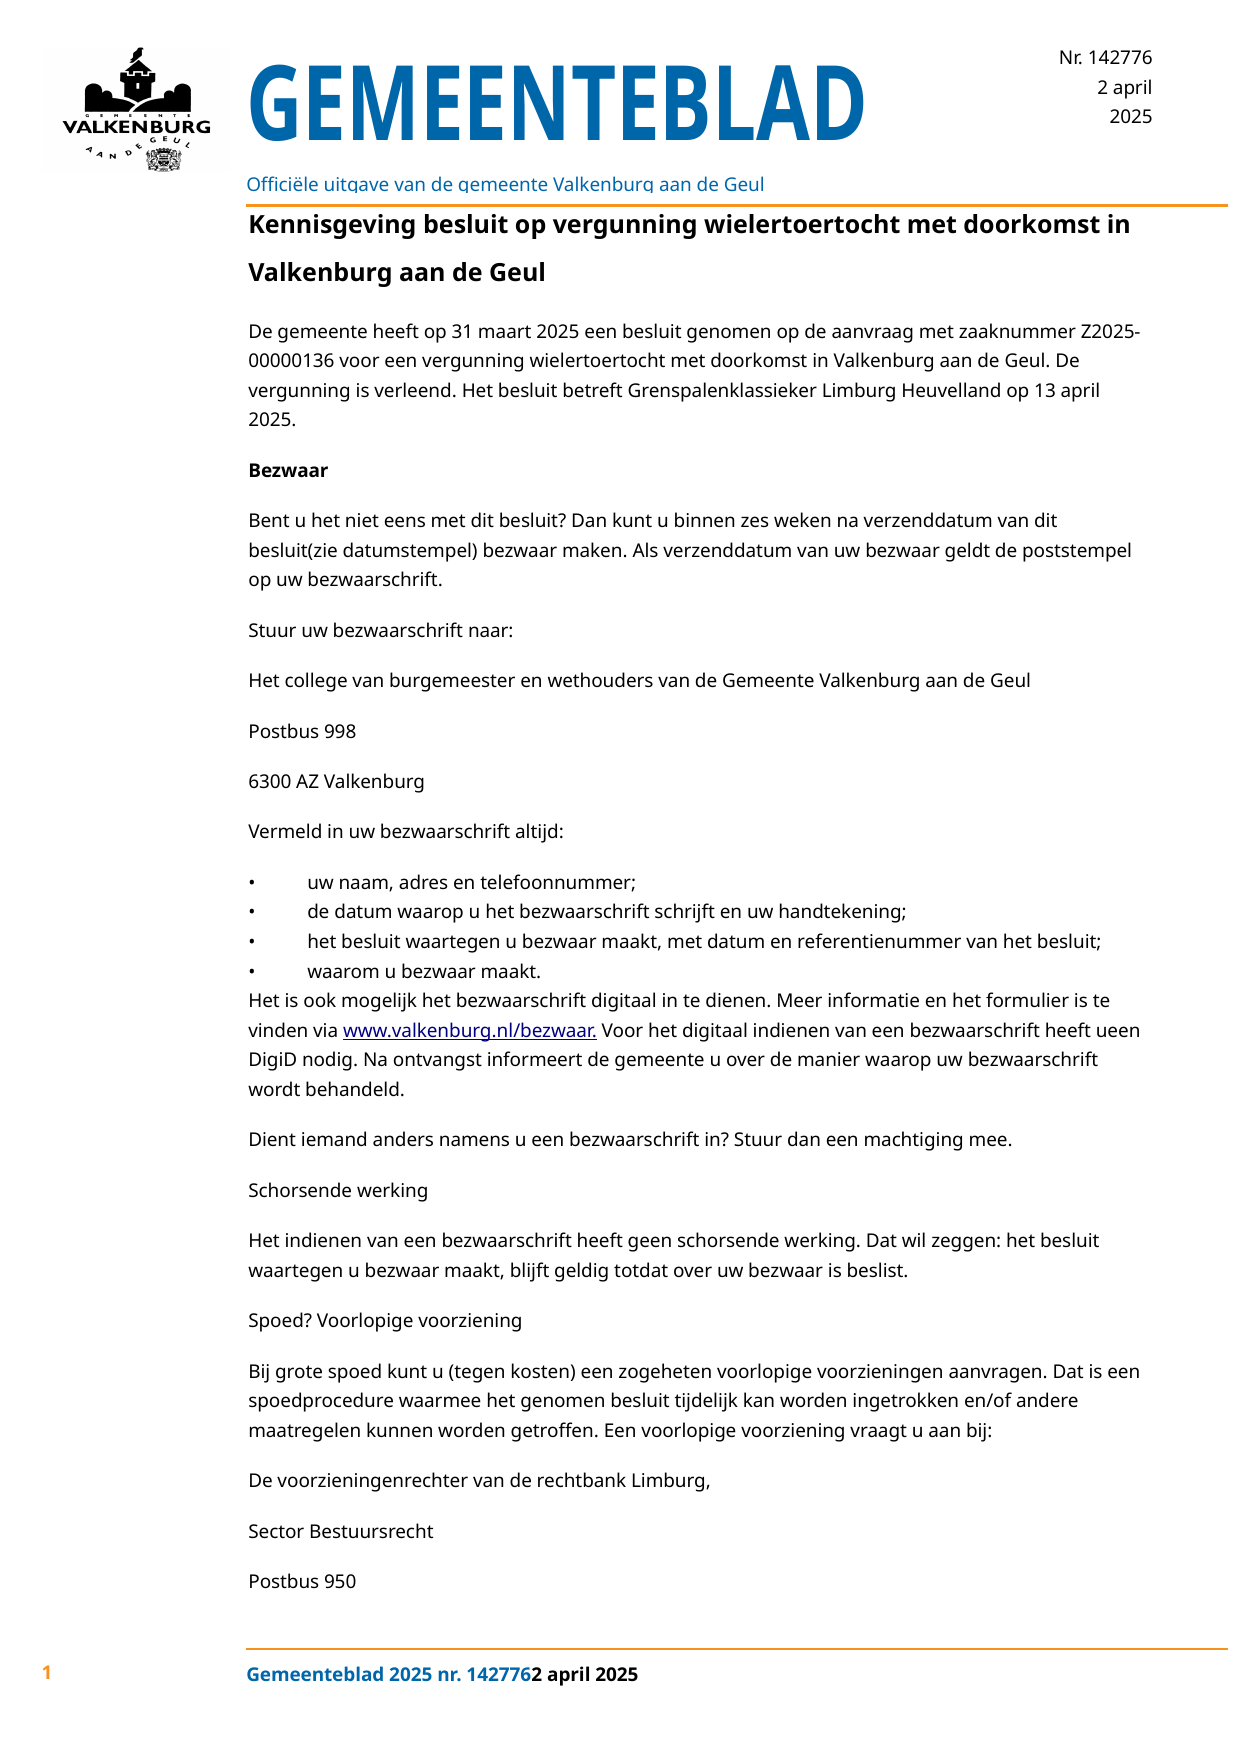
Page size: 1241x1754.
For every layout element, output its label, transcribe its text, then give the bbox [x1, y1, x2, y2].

text Schorsende werking [248, 1177, 1152, 1203]
text De voorzieningenrechter van de rechtbank Limburg, [248, 1467, 1152, 1493]
picture [41, 47, 231, 172]
list de datum waarop u het bezwaarschrift schrijft en uw handtekening; [248, 899, 1152, 924]
text Bezwaar [248, 457, 1152, 483]
text Kennisgeving besluit op vergunning wielertoertocht met doorkomst in Valkenburg aan de Geul [248, 207, 1152, 288]
text Bij grote spoed kunt u (tegen kosten) een zogeheten voorlopige voorzieningen aanvragen. Dat is een spoedprocedure waarmee het genomen besluit tijdelijk kan worden ingetrokken en/of andere maatregelen kunnen worden getroffen. Een voorlopige voorziening vraagt u aan bij: [248, 1358, 1152, 1443]
text Vermeld in uw bezwaarschrift altijd: [248, 819, 1152, 844]
text Het is ook mogelijk het bezwaarschrift digitaal in te dienen. Meer informatie en het formulier is te vinden via www.valkenburg.nl/bezwaar. Voor het digitaal indienen van een bezwaarschrift heeft ueen DigiD nodig. Na ontvangst informeert de gemeente u over de manier waarop uw bezwaarschrift wordt behandeld. [248, 987, 1152, 1102]
text Sector Bestuursrecht [248, 1518, 1152, 1544]
list waarom u bezwaar maakt. [248, 958, 1152, 984]
text De gemeente heeft op 31 maart 2025 een besluit genomen op de aanvraag met zaaknummer Z2025-00000136 voor een vergunning wielertoertocht met doorkomst in Valkenburg aan de Geul. De vergunning is verleend. Het besluit betreft Grenspalenklassieker Limburg Heuvelland op 13 april 2025. [248, 318, 1152, 432]
text Spoed? Voorlopige voorziening [248, 1307, 1152, 1333]
text 6300 AZ Valkenburg [248, 768, 1152, 794]
text Het college van burgemeester en wethouders van de Gemeente Valkenburg aan de Geul [248, 667, 1152, 693]
text Bent u het niet eens met dit besluit? Dan kunt u binnen zes weken na verzenddatum van dit besluit(zie datumstempel) bezwaar maken. Als verzenddatum van uw bezwaar geldt de poststempel op uw bezwaarschrift. [248, 507, 1152, 592]
list het besluit waartegen u bezwaar maakt, met datum en referentienummer van het besluit; [248, 928, 1152, 954]
text Postbus 998 [248, 718, 1152, 744]
text Dient iemand anders namens u een bezwaarschrift in? Stuur dan een machtiging mee. [248, 1127, 1152, 1152]
text Het indienen van een bezwaarschrift heeft geen schorsende werking. Dat wil zeggen: het besluit waartegen u bezwaar maakt, blijft geldig totdat over uw bezwaar is beslist. [248, 1227, 1152, 1283]
text Stuur uw bezwaarschrift naar: [248, 617, 1152, 643]
text Postbus 950 [248, 1568, 1152, 1594]
list uw naam, adres en telefoonnummer; [248, 869, 1152, 895]
